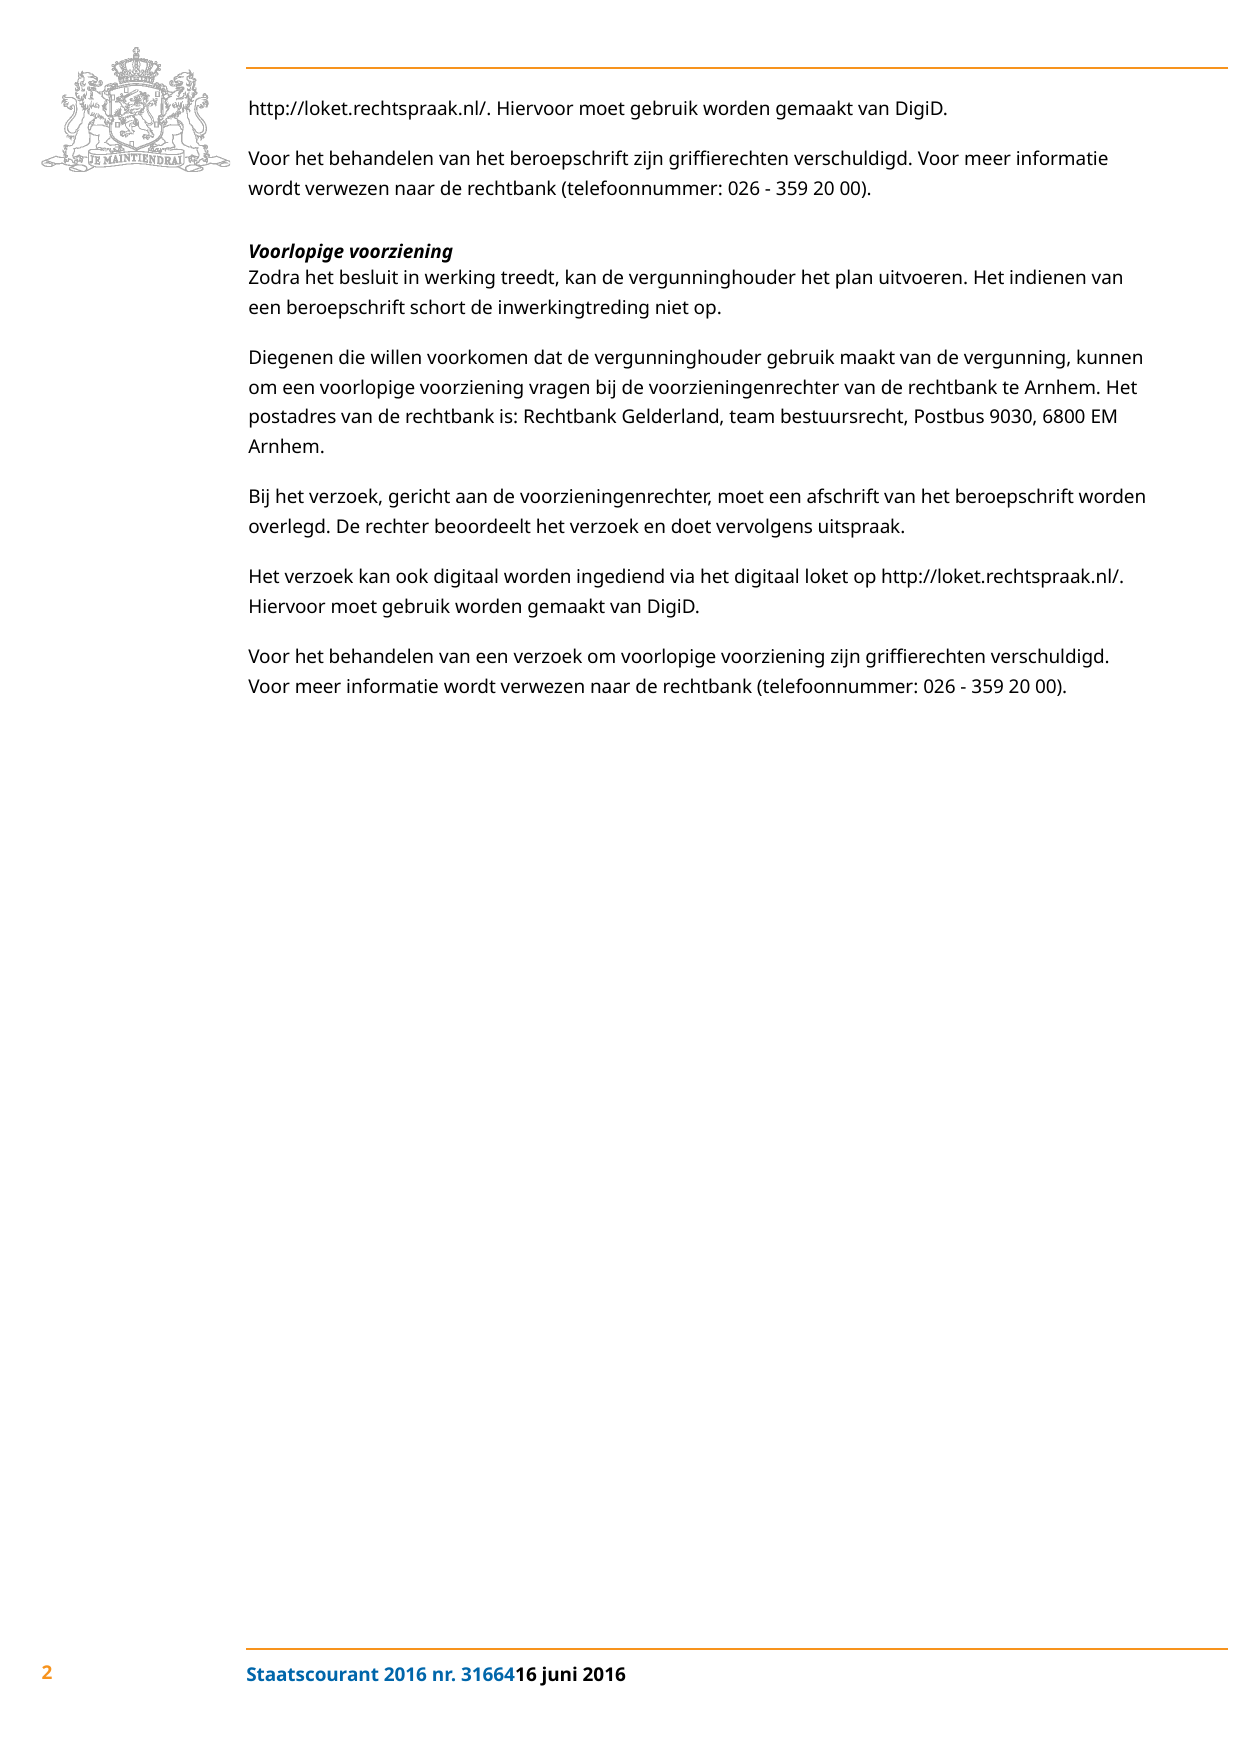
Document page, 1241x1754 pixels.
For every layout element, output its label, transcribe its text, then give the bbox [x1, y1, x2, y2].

text Het verzoek kan ook digitaal worden ingediend via het digitaal loket op http://loket.rechtspraak.nl/. Hiervoor moet gebruik worden gemaakt van DigiD. [248, 564, 1152, 619]
text Voorlopige voorziening [248, 239, 1152, 264]
text http://loket.rechtspraak.nl/. Hiervoor moet gebruik worden gemaakt van DigiD. [248, 95, 1152, 121]
text Diegenen die willen voorkomen dat de vergunninghouder gebruik maakt van de vergunning, kunnen om een voorlopige voorziening vragen bij de voorzieningenrechter van de rechtbank te Arnhem. Het postadres van de rechtbank is: Rechtbank Gelderland, team bestuursrecht, Postbus 9030, 6800 EM Arnhem. [248, 344, 1152, 459]
text Bij het verzoek, gericht aan de voorzieningenrechter, moet een afschrift van het beroepschrift worden overlegd. De rechter beoordeelt het verzoek en doet vervolgens uitspraak. [248, 484, 1152, 539]
text Voor het behandelen van het beroepschrift zijn griffierechten verschuldigd. Voor meer informatie wordt verwezen naar de rechtbank (telefoonnummer: 026 - 359 20 00). [248, 145, 1152, 201]
picture [41, 47, 231, 172]
text Voor het behandelen van een verzoek om voorlopige voorziening zijn griffierechten verschuldigd. Voor meer informatie wordt verwezen naar de rechtbank (telefoonnummer: 026 - 359 20 00). [248, 644, 1152, 699]
text Zodra het besluit in werking treedt, kan de vergunninghouder het plan uitvoeren. Het indienen van een beroepschrift schort de inwerkingtreding niet op. [248, 264, 1152, 320]
